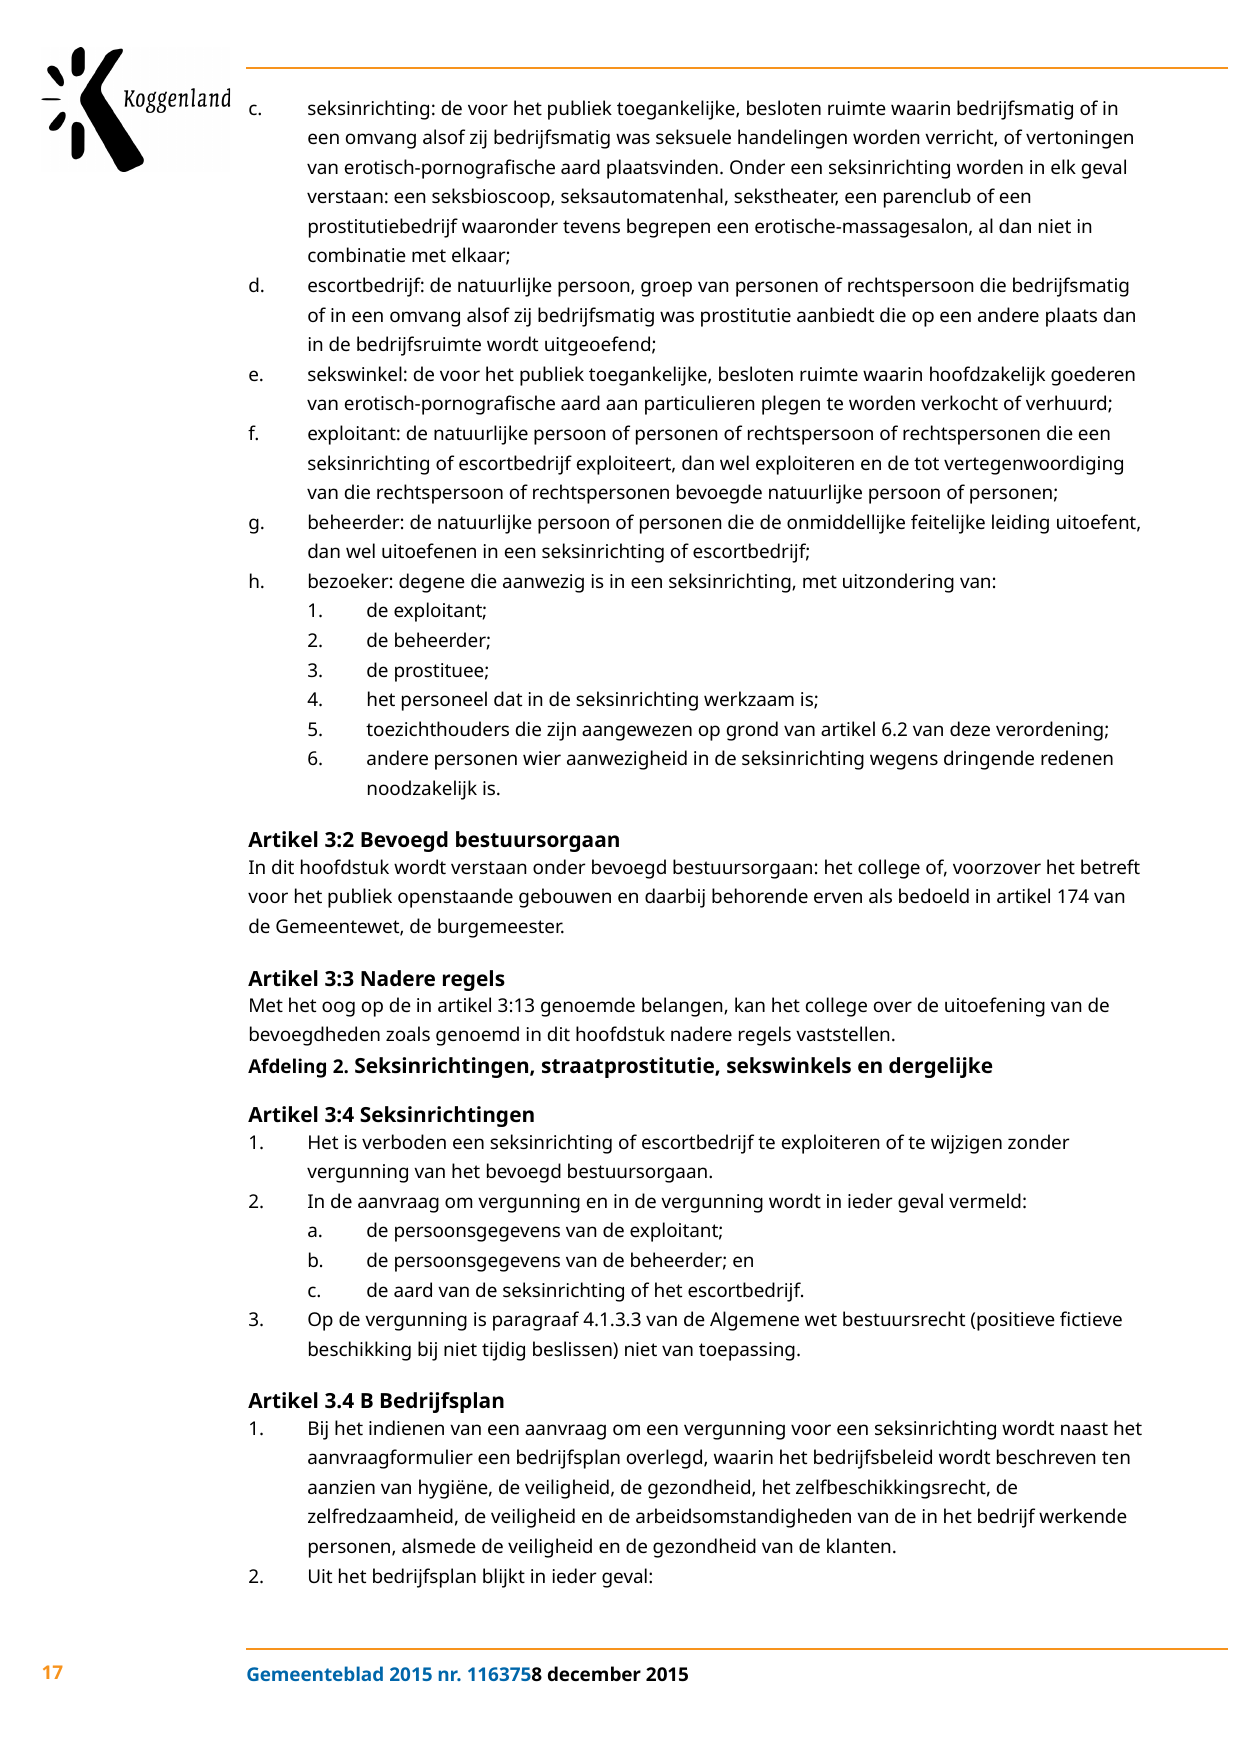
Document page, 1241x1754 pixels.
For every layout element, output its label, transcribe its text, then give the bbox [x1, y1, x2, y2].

list sekswinkel: de voor het publiek toegankelijke, besloten ruimte waarin hoofdzakelijk goederen van erotisch-pornografische aard aan particulieren plegen te worden verkocht of verhuurd; [248, 361, 1152, 416]
list de aard van de seksinrichting of het escortbedrijf. [307, 1277, 1152, 1303]
list beheerder: de natuurlijke persoon of personen die de onmiddellijke feitelijke leiding uitoefent, dan wel uitoefenen in een seksinrichting of escortbedrijf; [248, 509, 1152, 564]
list de prostituee; [307, 657, 1152, 683]
list Het is verboden een seksinrichting of escortbedrijf te exploiteren of te wijzigen zonder vergunning van het bevoegd bestuursorgaan. [248, 1129, 1152, 1184]
text Artikel 3:3 Nadere regels [248, 964, 1152, 992]
list bezoeker: degene die aanwezig is in een seksinrichting, met uitzondering van: [248, 568, 1152, 594]
text Met het oog op de in artikel 3:13 genoemde belangen, kan het college over de uitoefening van de bevoegdheden zoals genoemd in dit hoofdstuk nadere regels vaststellen. [248, 992, 1152, 1047]
list het personeel dat in de seksinrichting werkzaam is; [307, 686, 1152, 712]
picture [41, 47, 231, 172]
text In dit hoofdstuk wordt verstaan onder bevoegd bestuursorgaan: het college of, voorzover het betreft voor het publiek openstaande gebouwen en daarbij behorende erven als bedoeld in artikel 174 van de Gemeentewet, de burgemeester. [248, 854, 1152, 939]
text Afdeling 2. Seksinrichtingen, straatprostitutie, sekswinkels en dergelijke [248, 1051, 1152, 1080]
list Uit het bedrijfsplan blijkt in ieder geval: [248, 1563, 1152, 1588]
list Bij het indienen van een aanvraag om een vergunning voor een seksinrichting wordt naast het aanvraagformulier een bedrijfsplan overlegd, waarin het bedrijfsbeleid wordt beschreven ten aanzien van hygiëne, de veiligheid, de gezondheid, het zelfbeschikkingsrecht, de zelfredzaamheid, de veiligheid en de arbeidsomstandigheden van de in het bedrijf werkende personen, alsmede de veiligheid en de gezondheid van de klanten. [248, 1415, 1152, 1559]
list exploitant: de natuurlijke persoon of personen of rechtspersoon of rechtspersonen die een seksinrichting of escortbedrijf exploiteert, dan wel exploiteren en de tot vertegenwoordiging van die rechtspersoon of rechtspersonen bevoegde natuurlijke persoon of personen; [248, 420, 1152, 505]
list de beheerder; [307, 627, 1152, 653]
list Op de vergunning is paragraaf 4.1.3.3 van de Algemene wet bestuursrecht (positieve fictieve beschikking bij niet tijdig beslissen) niet van toepassing. [248, 1306, 1152, 1362]
text Artikel 3:2 Bevoegd bestuursorgaan [248, 826, 1152, 854]
list andere personen wier aanwezigheid in de seksinrichting wegens dringende redenen noodzakelijk is. [307, 746, 1152, 801]
text Artikel 3:4 Seksinrichtingen [248, 1101, 1152, 1129]
list de persoonsgegevens van de exploitant; [307, 1218, 1152, 1243]
list In de aanvraag om vergunning en in de vergunning wordt in ieder geval vermeld: [248, 1188, 1152, 1214]
text Artikel 3.4 B Bedrijfsplan [248, 1386, 1152, 1415]
list escortbedrijf: de natuurlijke persoon, groep van personen of rechtspersoon die bedrijfsmatig of in een omvang alsof zij bedrijfsmatig was prostitutie aanbiedt die op een andere plaats dan in de bedrijfsruimte wordt uitgeoefend; [248, 272, 1152, 357]
list seksinrichting: de voor het publiek toegankelijke, besloten ruimte waarin bedrijfsmatig of in een omvang alsof zij bedrijfsmatig was seksuele handelingen worden verricht, of vertoningen van erotisch-pornografische aard plaatsvinden. Onder een seksinrichting worden in elk geval verstaan: een seksbioscoop, seksautomatenhal, sekstheater, een parenclub of een prostitutiebedrijf waaronder tevens begrepen een erotische-massagesalon, al dan niet in combinatie met elkaar; [248, 95, 1152, 268]
list de exploitant; [307, 598, 1152, 623]
list toezichthouders die zijn aangewezen op grond van artikel 6.2 van deze verordening; [307, 716, 1152, 742]
list de persoonsgegevens van de beheerder; en [307, 1247, 1152, 1273]
